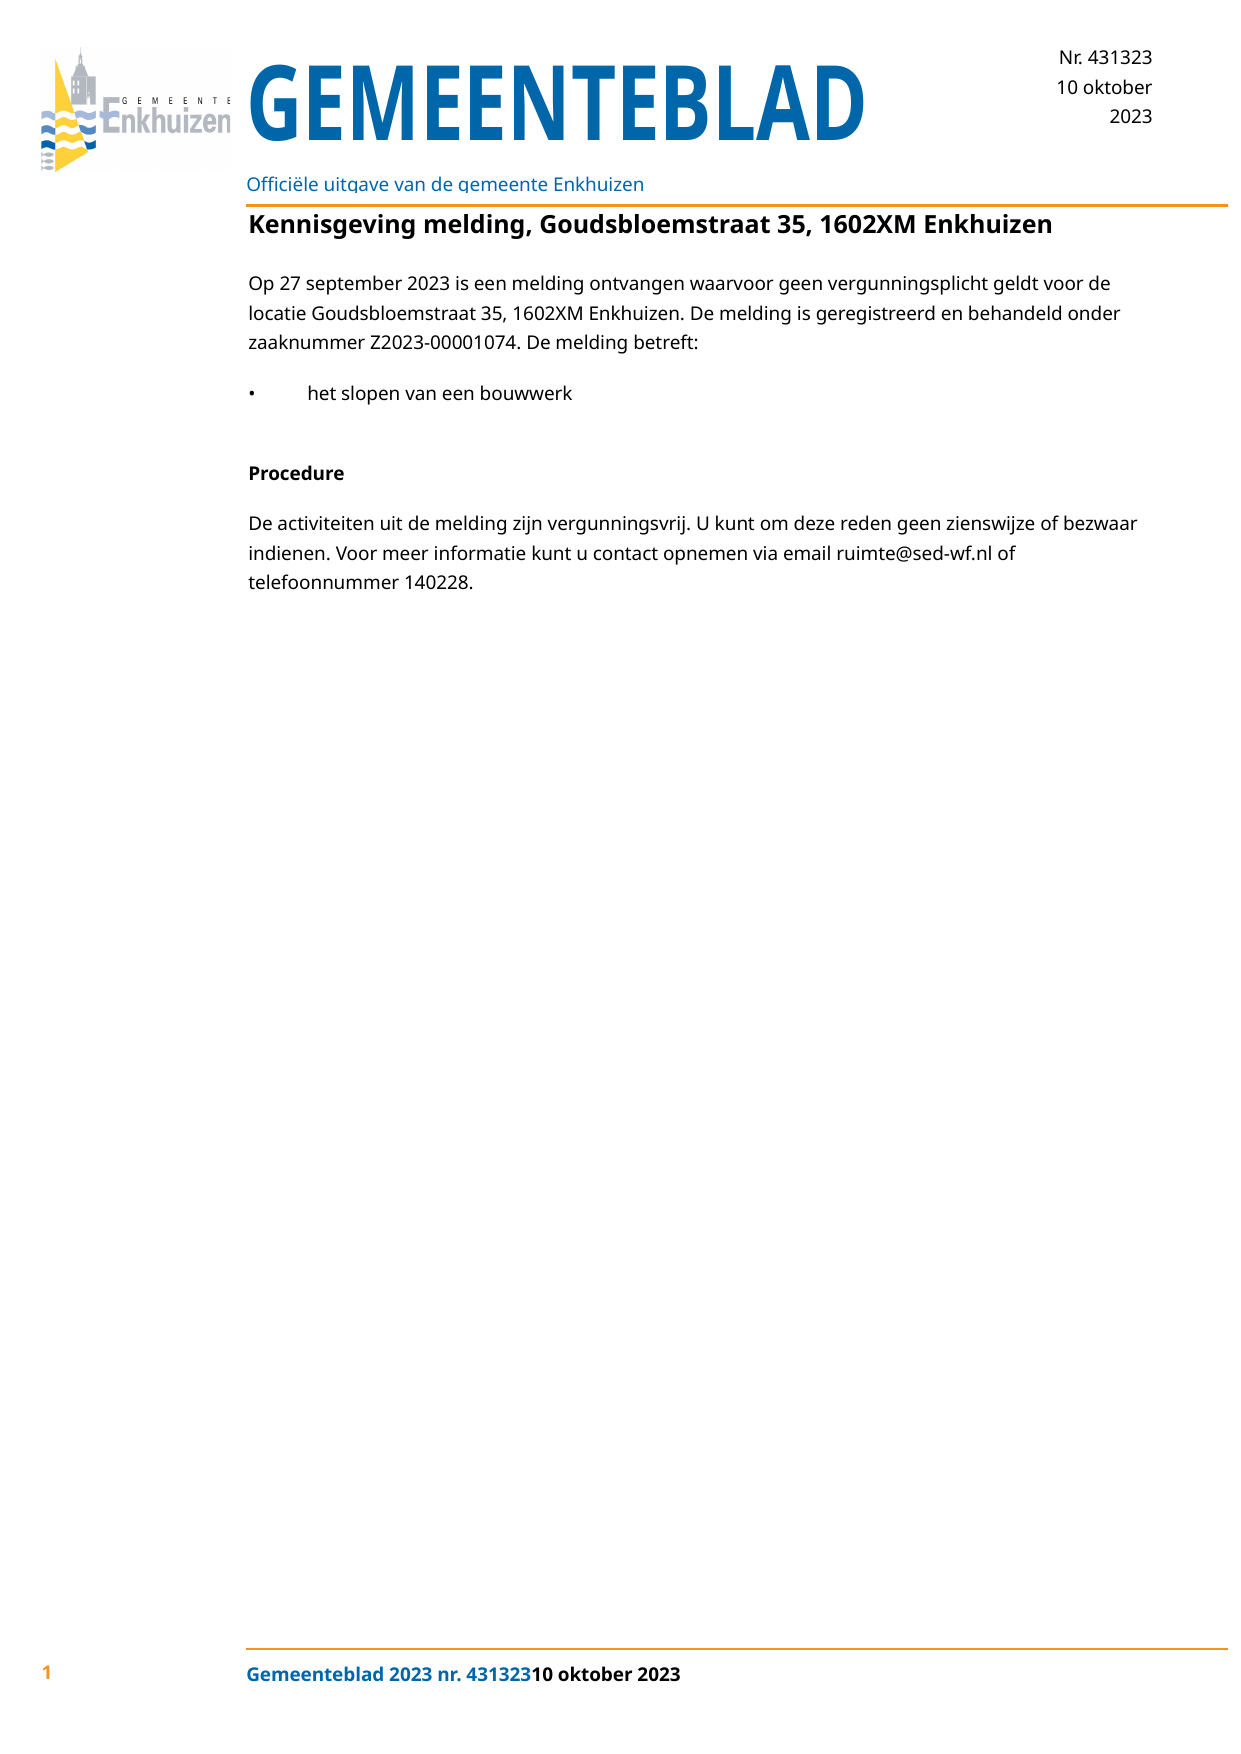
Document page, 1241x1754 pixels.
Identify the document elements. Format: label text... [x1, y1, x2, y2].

picture [41, 47, 231, 172]
text Procedure [248, 460, 1152, 486]
text De activiteiten uit de melding zijn vergunningsvrij. U kunt om deze reden geen zienswijze of bezwaar indienen. Voor meer informatie kunt u contact opnemen via email ruimte@sed-wf.nl of telefoonnummer 140228. [248, 510, 1152, 595]
text Op 27 september 2023 is een melding ontvangen waarvoor geen vergunningsplicht geldt voor de locatie Goudsbloemstraat 35, 1602XM Enkhuizen. De melding is geregistreerd en behandeld onder zaaknummer Z2023-00001074. De melding betreft: [248, 270, 1152, 355]
text Kennisgeving melding, Goudsbloemstraat 35, 1602XM Enkhuizen [248, 207, 1152, 241]
list het slopen van een bouwwerk [248, 380, 1152, 406]
